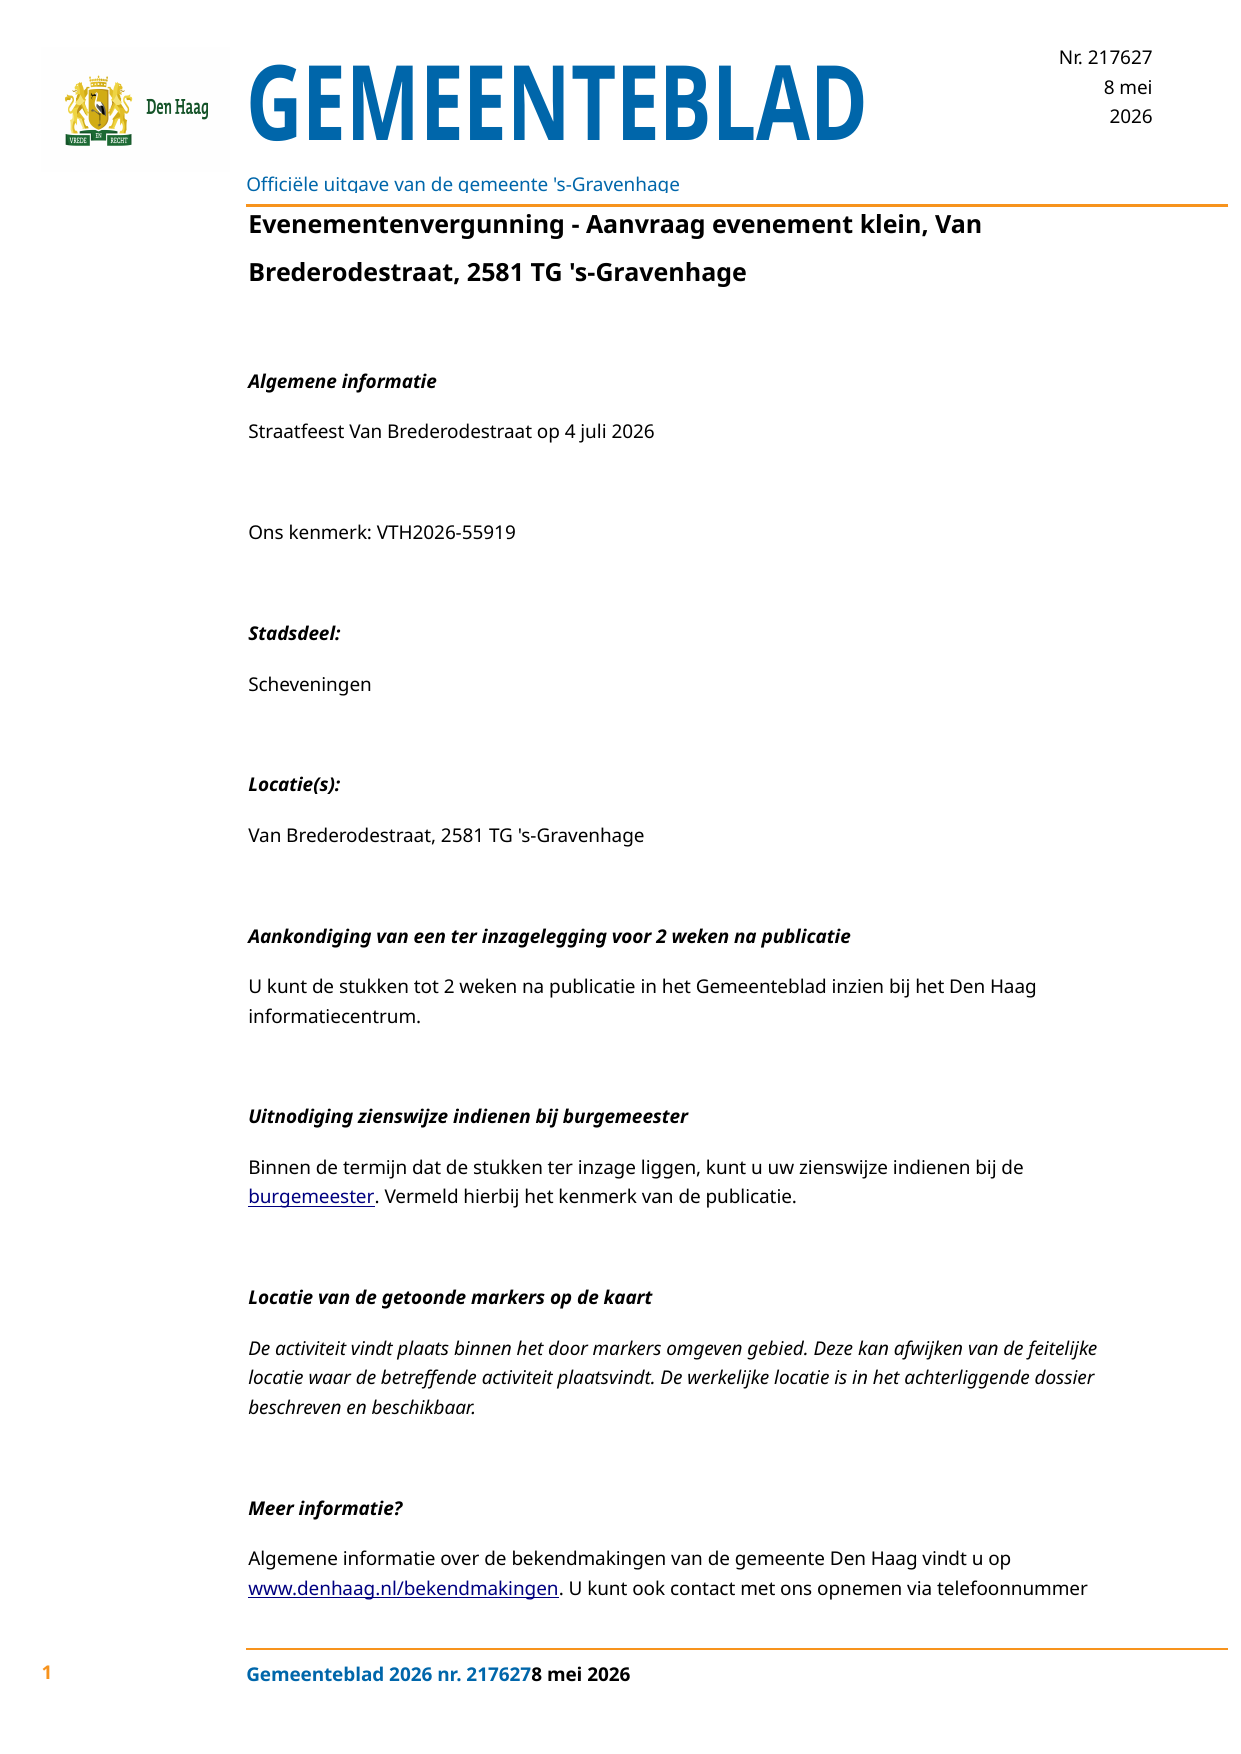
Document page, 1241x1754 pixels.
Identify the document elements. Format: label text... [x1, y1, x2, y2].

text Algemene informatie over de bekendmakingen van de gemeente Den Haag vindt u op www.denhaag.nl/bekendmakingen. U kunt ook contact met ons opnemen via telefoonnummer [248, 1545, 1152, 1601]
text Algemene informatie [248, 368, 1152, 394]
text Stadsdeel: [248, 620, 1152, 646]
text Binnen de termijn dat de stukken ter inzage liggen, kunt u uw zienswijze indienen bij de burgemeester. Vermeld hierbij het kenmerk van de publicatie. [248, 1154, 1152, 1209]
text Locatie(s): [248, 772, 1152, 797]
text Van Brederodestraat, 2581 TG 's-Gravenhage [248, 822, 1152, 848]
text Straatfeest Van Brederodestraat op 4 juli 2026 [248, 419, 1152, 444]
text Aankondiging van een ter inzagelegging voor 2 weken na publicatie [248, 923, 1152, 949]
text Uitnodiging zienswijze indienen bij burgemeester [248, 1104, 1152, 1129]
text Locatie van de getoonde markers op de kaart [248, 1284, 1152, 1310]
text Ons kenmerk: VTH2026-55919 [248, 519, 1152, 545]
text Scheveningen [248, 671, 1152, 697]
text Evenementenvergunning - Aanvraag evenement klein, Van Brederodestraat, 2581 TG 's-Gravenhage [248, 207, 1152, 288]
picture [41, 47, 231, 172]
text De activiteit vindt plaats binnen het door markers omgeven gebied. Deze kan afwijken van de feitelijke locatie waar de betreffende activiteit plaatsvindt. De werkelijke locatie is in het achterliggende dossier beschreven en beschikbaar. [248, 1335, 1152, 1420]
text U kunt de stukken tot 2 weken na publicatie in het Gemeenteblad inzien bij het Den Haag informatiecentrum. [248, 973, 1152, 1029]
text Meer informatie? [248, 1495, 1152, 1521]
